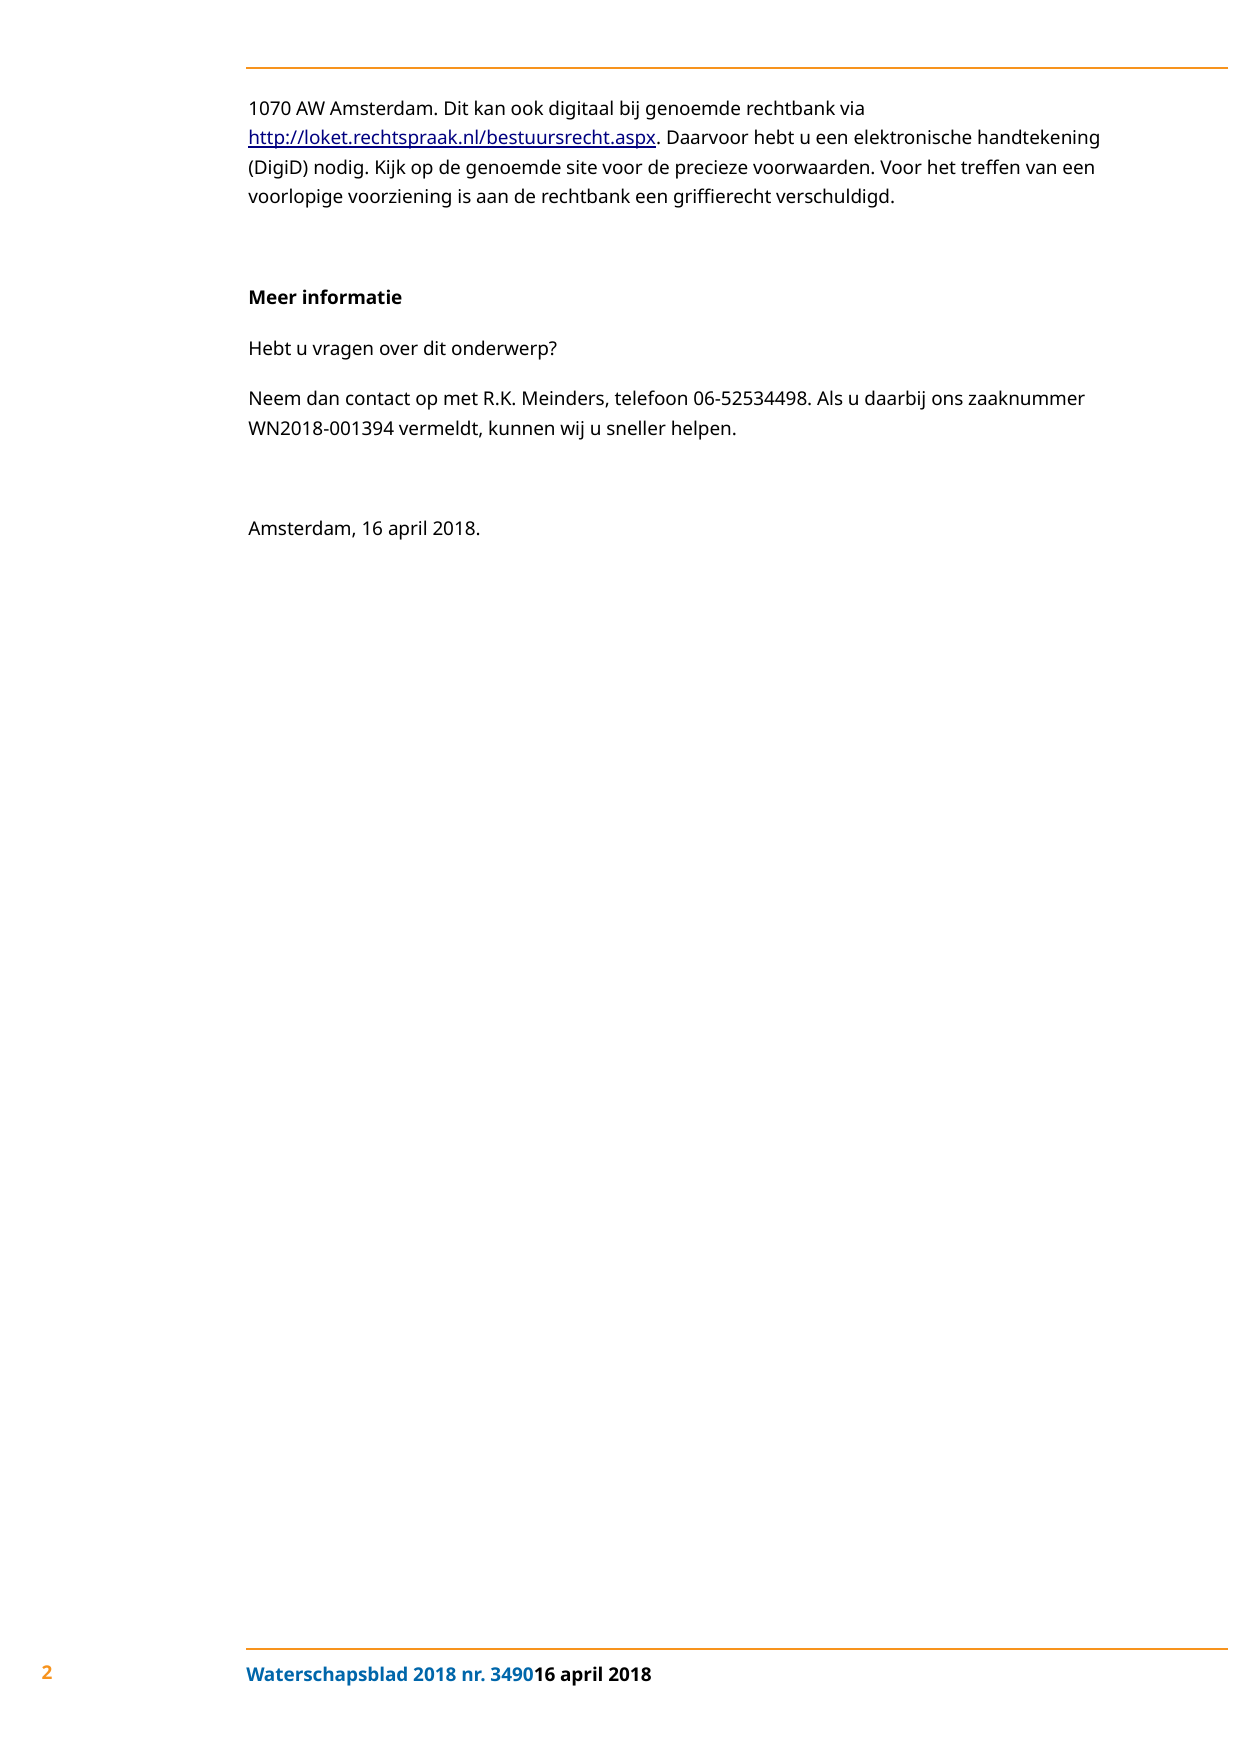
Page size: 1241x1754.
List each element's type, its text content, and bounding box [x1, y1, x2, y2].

text 1070 AW Amsterdam. Dit kan ook digitaal bij genoemde rechtbank via http://loket.rechtspraak.nl/bestuursrecht.aspx. Daarvoor hebt u een elektronische handtekening (DigiD) nodig. Kijk op de genoemde site voor de precieze voorwaarden. Voor het treffen van een voorlopige voorziening is aan de rechtbank een griffierecht verschuldigd. [248, 95, 1152, 209]
text Hebt u vragen over dit onderwerp? [248, 335, 1152, 361]
picture [41, 47, 231, 172]
text Meer informatie [248, 284, 1152, 310]
text Neem dan contact op met R.K. Meinders, telefoon 06-52534498. Als u daarbij ons zaaknummer WN2018-001394 vermeldt, kunnen wij u sneller helpen. [248, 385, 1152, 441]
text Amsterdam, 16 april 2018. [248, 516, 1152, 541]
